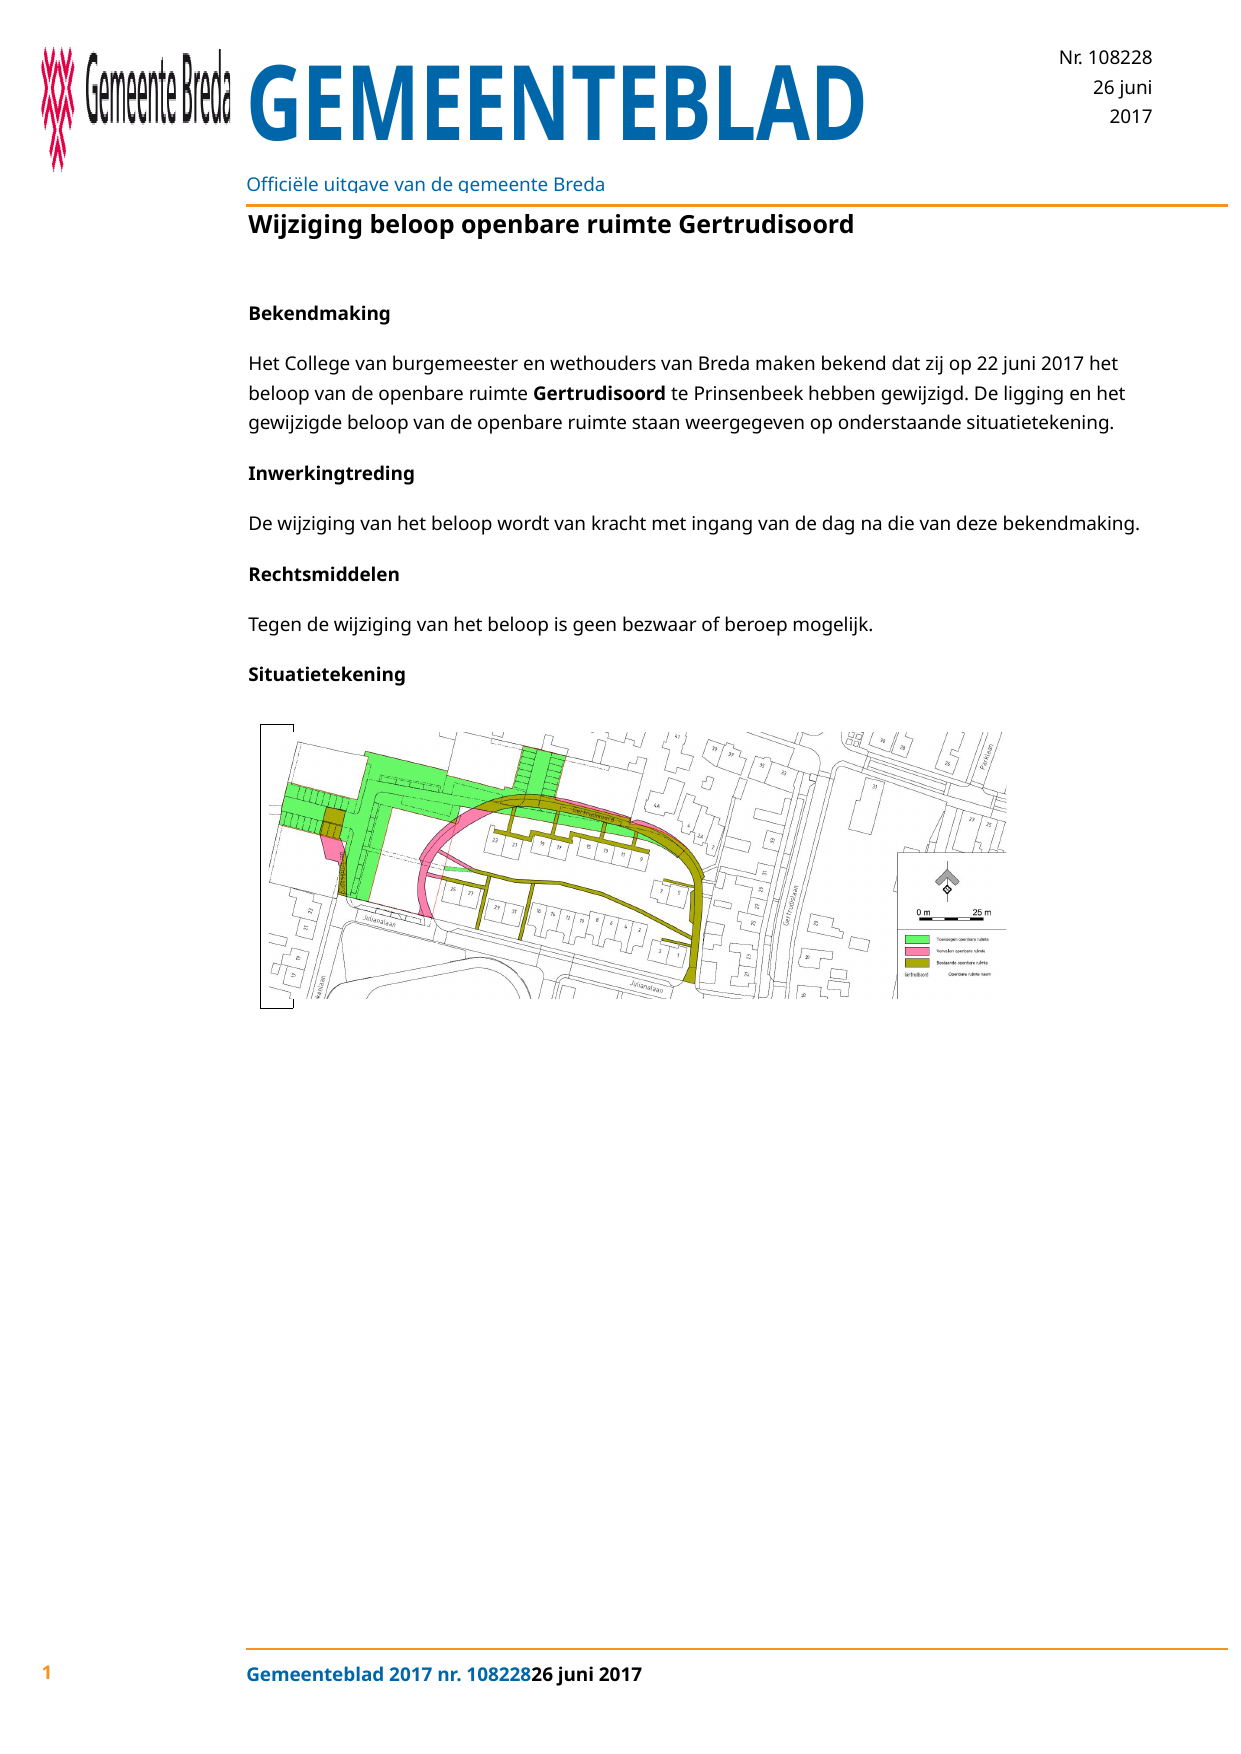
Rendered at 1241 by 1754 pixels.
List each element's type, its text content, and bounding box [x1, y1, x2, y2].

text De wijziging van het beloop wordt van kracht met ingang van de dag na die van deze bekendmaking. [248, 510, 1152, 536]
picture [268, 732, 1007, 999]
text Wijziging beloop openbare ruimte Gertrudisoord [248, 207, 1152, 241]
text Situatietekening [248, 662, 1152, 687]
text Rechtsmiddelen [248, 561, 1152, 586]
picture [41, 47, 231, 172]
text Tegen de wijziging van het beloop is geen bezwaar of beroep mogelijk. [248, 611, 1152, 637]
text Het College van burgemeester en wethouders van Breda maken bekend dat zij op 22 juni 2017 het beloop van de openbare ruimte Gertrudisoord te Prinsenbeek hebben gewijzigd. De ligging en het gewijzigde beloop van de openbare ruimte staan weergegeven op onderstaande situatietekening. [248, 350, 1152, 435]
text Inwerkingtreding [248, 460, 1152, 486]
text Bekendmaking [248, 300, 1152, 326]
